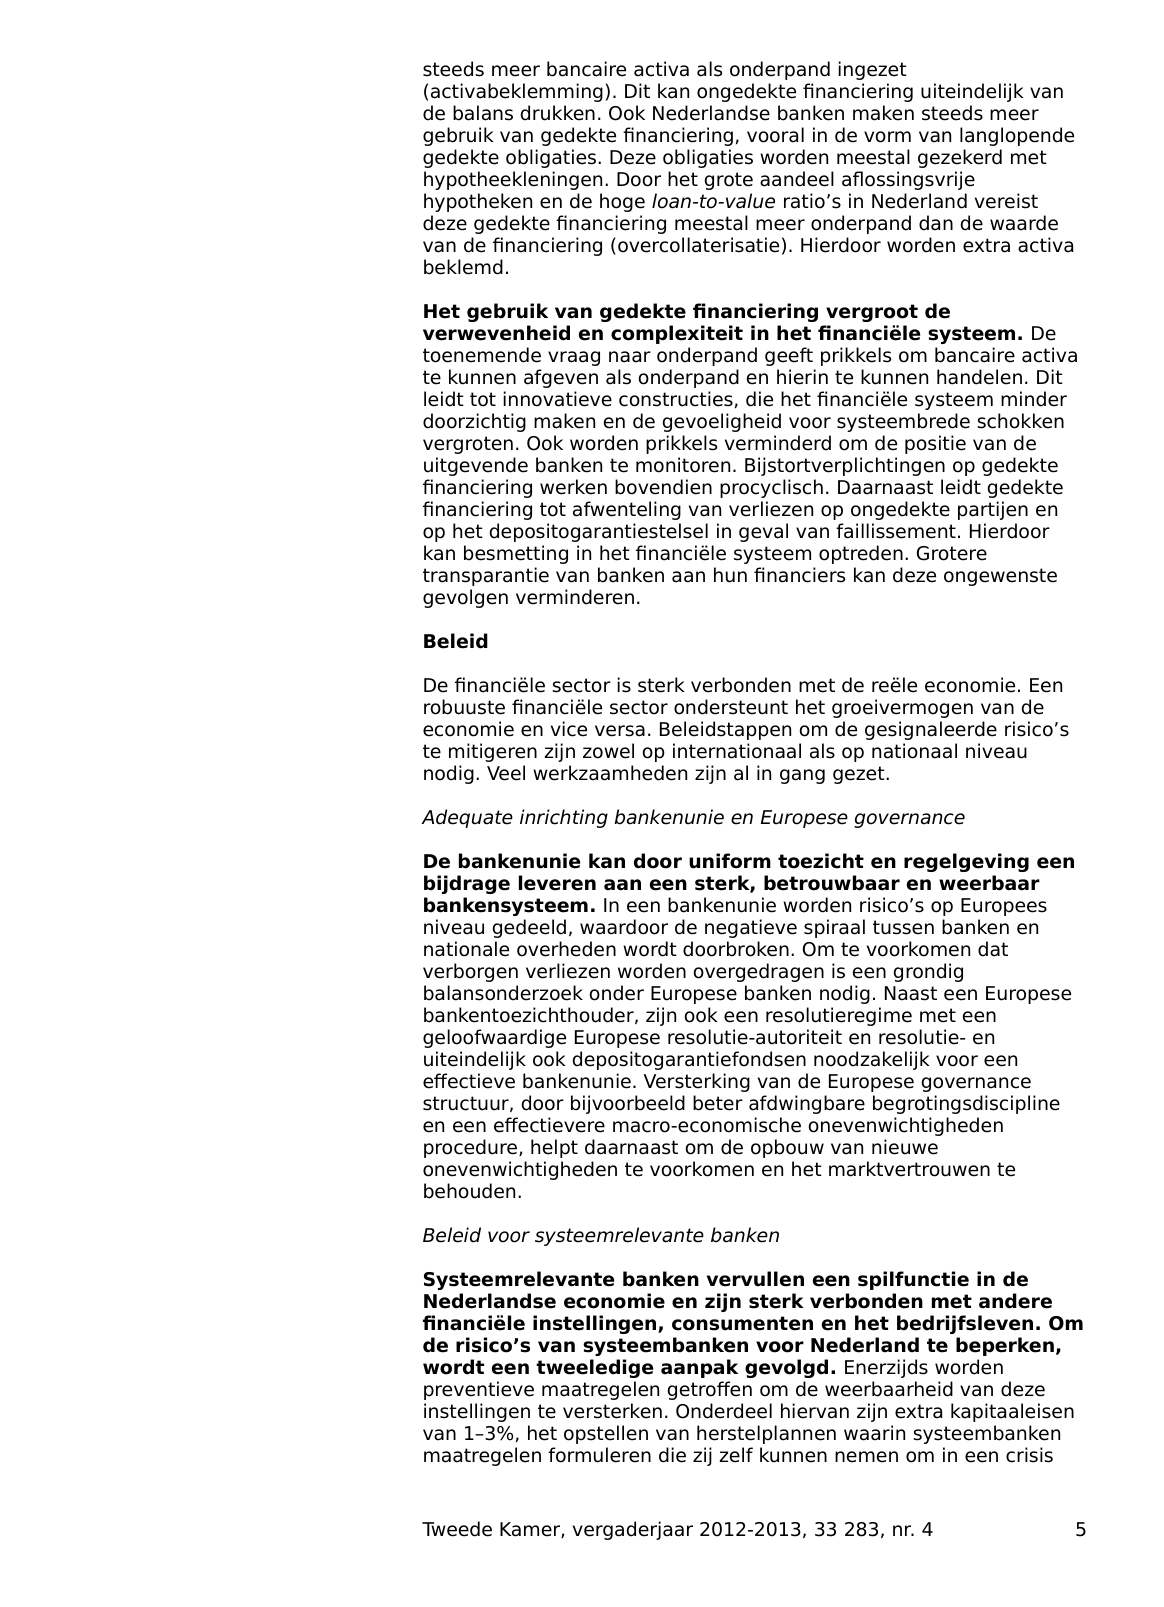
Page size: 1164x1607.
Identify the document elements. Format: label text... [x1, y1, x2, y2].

subtitle Adequate inrichting bankenunie en Europese governance [422, 807, 1087, 829]
subtitle Beleid [422, 631, 1087, 653]
text steeds meer bancaire activa als onderpand ingezet (activabeklemming). Dit kan ongedekte financiering uiteindelijk van de balans drukken. Ook Nederlandse banken maken steeds meer gebruik van gedekte financiering, vooral in de vorm van langlopende gedekte obligaties. Deze obligaties worden meestal gezekerd met hypotheekleningen. Door het grote aandeel aflossingsvrije hypotheken en de hoge loan-to-value ratio’s in Nederland vereist deze gedekte financiering meestal meer onderpand dan de waarde van de financiering (overcollaterisatie). Hierdoor worden extra activa beklemd. [422, 59, 1087, 279]
text De financiële sector is sterk verbonden met de reële economie. Een robuuste financiële sector ondersteunt het groeivermogen van de economie en vice versa. Beleidstappen om de gesignaleerde risico’s te mitigeren zijn zowel op internationaal als op nationaal niveau nodig. Veel werkzaamheden zijn al in gang gezet. [422, 675, 1087, 785]
subtitle Beleid voor systeemrelevante banken [422, 1225, 1087, 1247]
text Het gebruik van gedekte financiering vergroot de verwevenheid en complexiteit in het financiële systeem. De toenemende vraag naar onderpand geeft prikkels om bancaire activa te kunnen afgeven als onderpand en hierin te kunnen handelen. Dit leidt tot innovatieve constructies, die het financiële systeem minder doorzichtig maken en de gevoeligheid voor systeembrede schokken vergroten. Ook worden prikkels verminderd om de positie van de uitgevende banken te monitoren. Bijstortverplichtingen op gedekte financiering werken bovendien procyclisch. Daarnaast leidt gedekte financiering tot afwenteling van verliezen op ongedekte partijen en op het depositogarantiestelsel in geval van faillissement. Hierdoor kan besmetting in het financiële systeem optreden. Grotere transparantie van banken aan hun financiers kan deze ongewenste gevolgen verminderen. [422, 301, 1087, 609]
text De bankenunie kan door uniform toezicht en regelgeving een bijdrage leveren aan een sterk, betrouwbaar en weerbaar bankensysteem. In een bankenunie worden risico’s op Europees niveau gedeeld, waardoor de negatieve spiraal tussen banken en nationale overheden wordt doorbroken. Om te voorkomen dat verborgen verliezen worden overgedragen is een grondig balansonderzoek onder Europese banken nodig. Naast een Europese bankentoezichthouder, zijn ook een resolutieregime met een geloofwaardige Europese resolutie-autoriteit en resolutie- en uiteindelijk ook depositogarantiefondsen noodzakelijk voor een effectieve bankenunie. Versterking van de Europese governance structuur, door bijvoorbeeld beter afdwingbare begrotingsdiscipline en een effectievere macro-economische onevenwichtigheden procedure, helpt daarnaast om de opbouw van nieuwe onevenwichtigheden te voorkomen en het marktvertrouwen te behouden. [422, 851, 1087, 1203]
text Systeemrelevante banken vervullen een spilfunctie in de Nederlandse economie en zijn sterk verbonden met andere financiële instellingen, consumenten en het bedrijfsleven. Om de risico’s van systeembanken voor Nederland te beperken, wordt een tweeledige aanpak gevolgd. Enerzijds worden preventieve maatregelen getroffen om de weerbaarheid van deze instellingen te versterken. Onderdeel hiervan zijn extra kapitaaleisen van 1–3%, het opstellen van herstelplannen waarin systeembanken maatregelen formuleren die zij zelf kunnen nemen om in een crisis [422, 1269, 1087, 1467]
